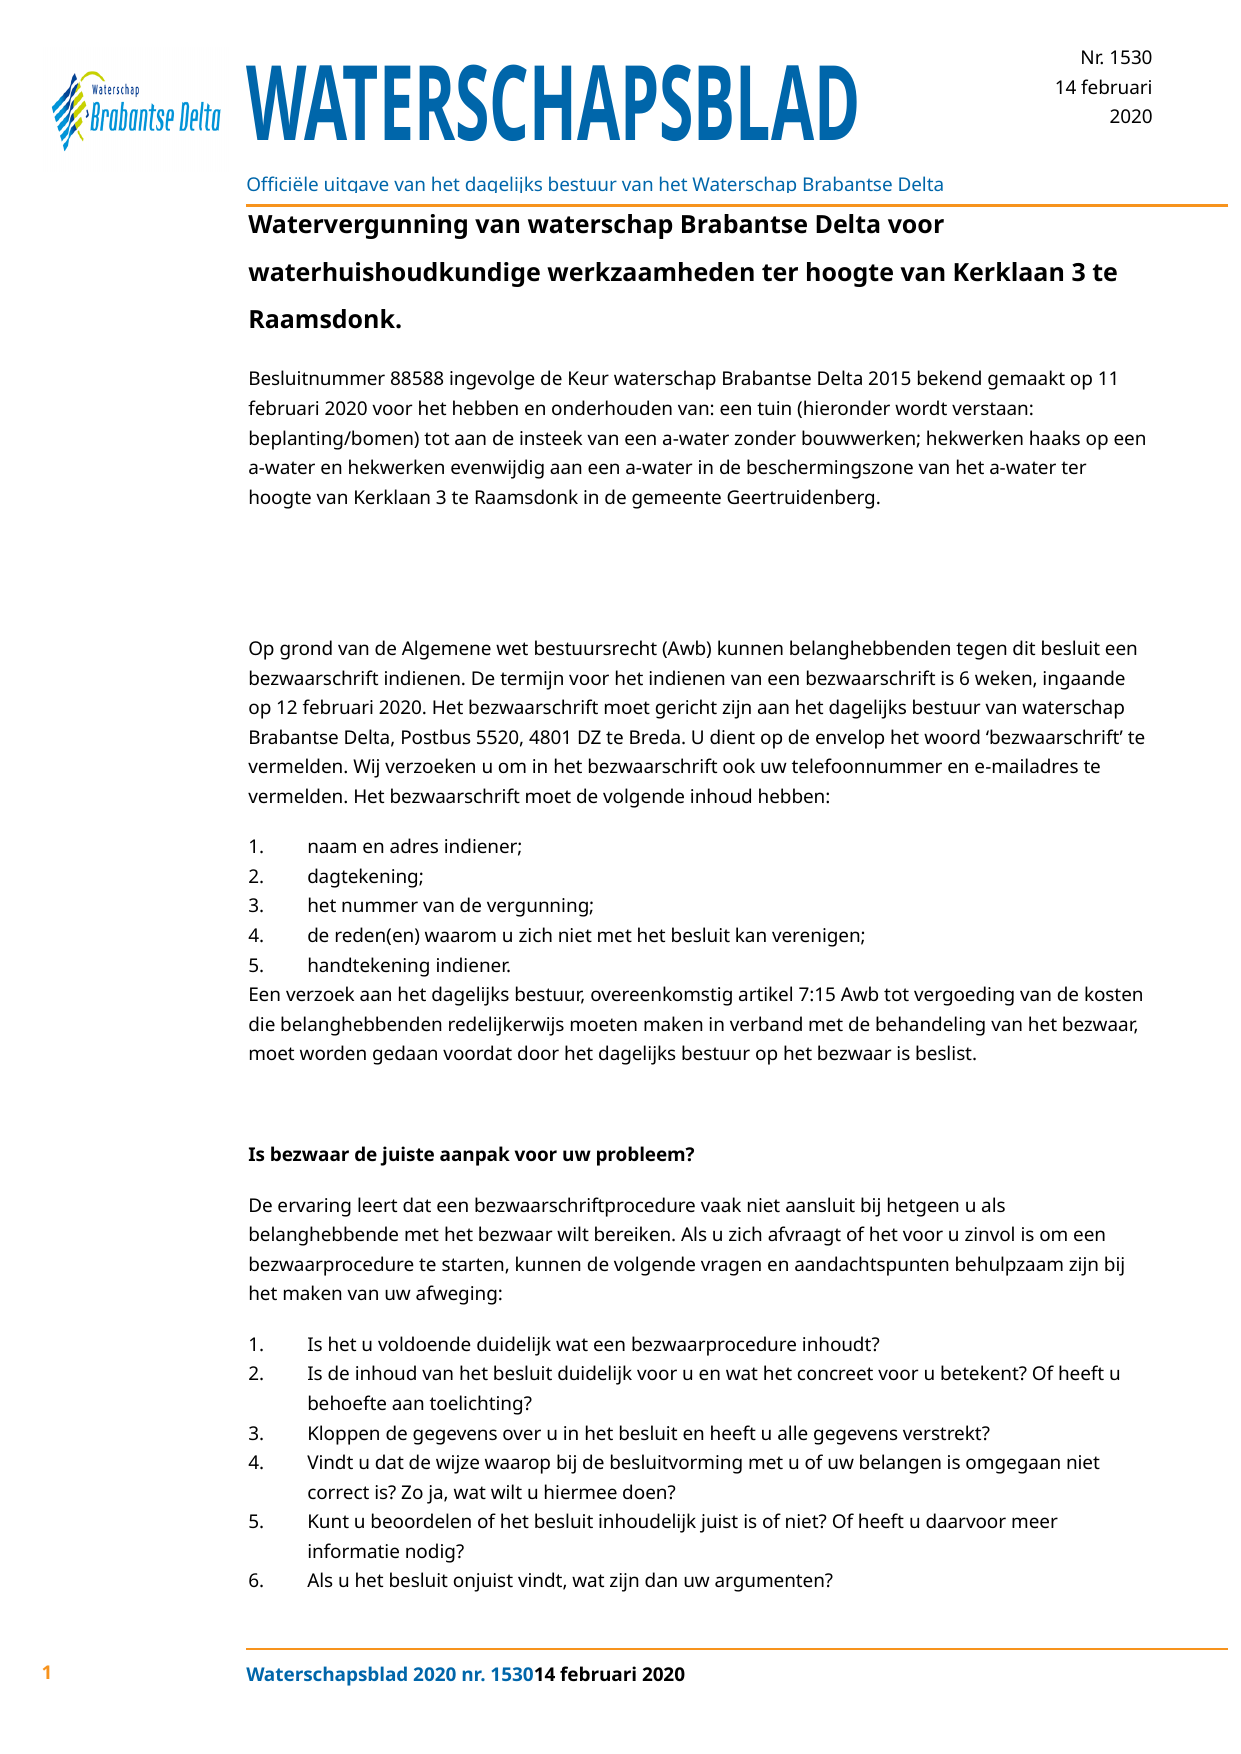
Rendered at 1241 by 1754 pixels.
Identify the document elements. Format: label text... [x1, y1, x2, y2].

list Is het u voldoende duidelijk wat een bezwaarprocedure inhoudt? [248, 1331, 1152, 1357]
text Een verzoek aan het dagelijks bestuur, overeenkomstig artikel 7:15 Awb tot vergoeding van de kosten die belanghebbenden redelijkerwijs moeten maken in verband met de behandeling van het bezwaar, moet worden gedaan voordat door het dagelijks bestuur op het bezwaar is beslist. [248, 981, 1152, 1066]
list dagtekening; [248, 863, 1152, 889]
list Kloppen de gegevens over u in het besluit en heeft u alle gegevens verstrekt? [248, 1420, 1152, 1445]
text Op grond van de Algemene wet bestuursrecht (Awb) kunnen belanghebbenden tegen dit besluit een bezwaarschrift indienen. De termijn voor het indienen van een bezwaarschrift is 6 weken, ingaande op 12 februari 2020. Het bezwaarschrift moet gericht zijn aan het dagelijks bestuur van waterschap Brabantse Delta, Postbus 5520, 4801 DZ te Breda. U dient op de envelop het woord ‘bezwaarschrift’ te vermelden. Wij verzoeken u om in het bezwaarschrift ook uw telefoonnummer en e‑mailadres te vermelden. Het bezwaarschrift moet de volgende inhoud hebben: [248, 635, 1152, 809]
text De ervaring leert dat een bezwaarschriftprocedure vaak niet aansluit bij hetgeen u als belanghebbende met het bezwaar wilt bereiken. Als u zich afvraagt of het voor u zinvol is om een bezwaarprocedure te starten, kunnen de volgende vragen en aandachtspunten behulpzaam zijn bij het maken van uw afweging: [248, 1192, 1152, 1306]
list Kunt u beoordelen of het besluit inhoudelijk juist is of niet? Of heeft u daarvoor meer informatie nodig? [248, 1508, 1152, 1564]
text Is bezwaar de juiste aanpak voor uw probleem? [248, 1141, 1152, 1167]
list de reden(en) waarom u zich niet met het besluit kan verenigen; [248, 922, 1152, 948]
list Als u het besluit onjuist vindt, wat zijn dan uw argumenten? [248, 1568, 1152, 1593]
list handtekening indiener. [248, 952, 1152, 977]
picture [41, 47, 231, 172]
list naam en adres indiener; [248, 833, 1152, 859]
list Vindt u dat de wijze waarop bij de besluitvorming met u of uw belangen is omgegaan niet correct is? Zo ja, wat wilt u hiermee doen? [248, 1449, 1152, 1504]
list het nummer van de vergunning; [248, 893, 1152, 918]
text Besluitnummer 88588 ingevolge de Keur waterschap Brabantse Delta 2015 bekend gemaakt op 11 februari 2020 voor het hebben en onderhouden van: een tuin (hieronder wordt verstaan: beplanting/bomen) tot aan de insteek van een a-water zonder bouwwerken; hekwerken haaks op een a-water en hekwerken evenwijdig aan een a-water in de beschermingszone van het a-water ter hoogte van Kerklaan 3 te Raamsdonk in de gemeente Geertruidenberg. [248, 366, 1152, 509]
text Watervergunning van waterschap Brabantse Delta voor waterhuishoudkundige werkzaamheden ter hoogte van Kerklaan 3 te Raamsdonk. [248, 207, 1152, 336]
list Is de inhoud van het besluit duidelijk voor u en wat het concreet voor u betekent? Of heeft u behoefte aan toelichting? [248, 1361, 1152, 1416]
